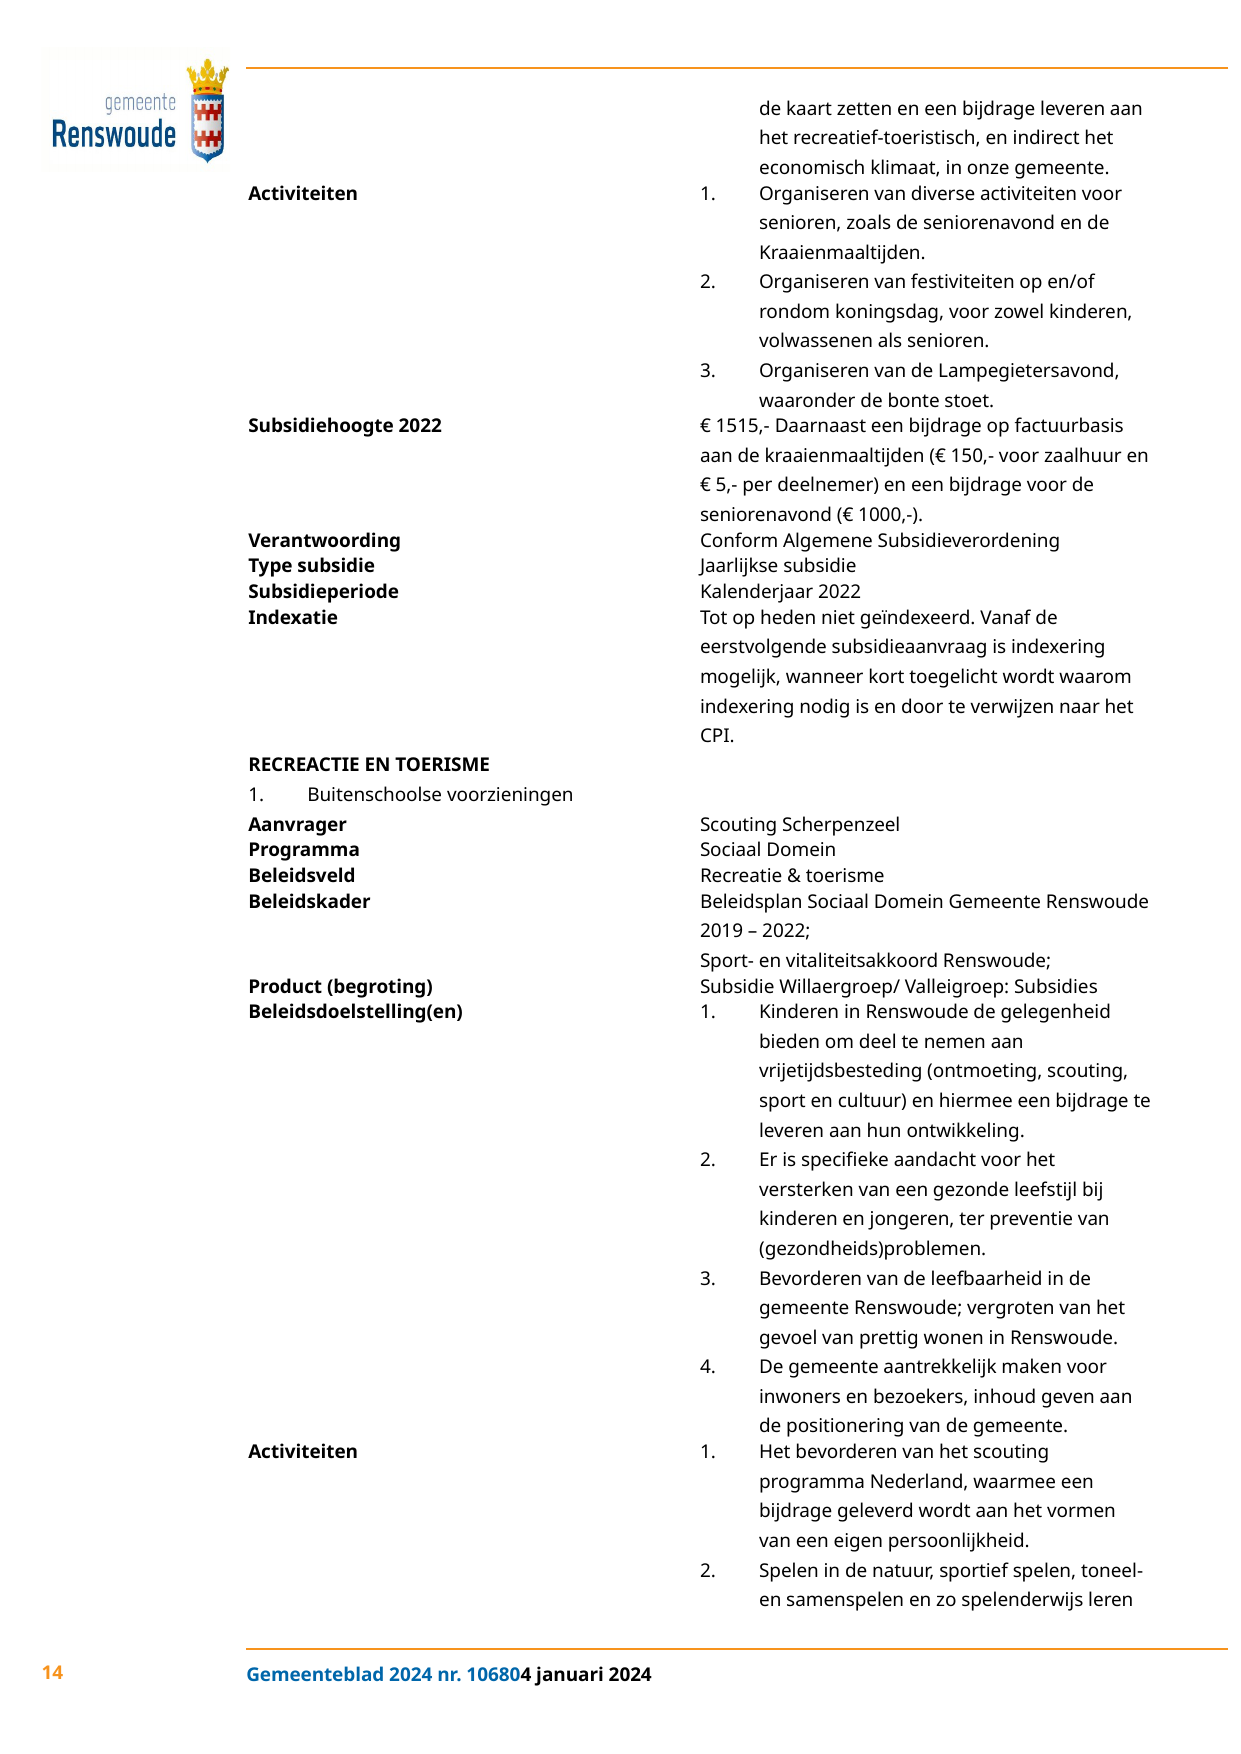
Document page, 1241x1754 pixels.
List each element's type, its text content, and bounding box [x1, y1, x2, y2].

table_cell Recreatie & toerisme [700, 862, 1152, 888]
table_cell Subsidieperiode [248, 579, 700, 604]
table_cell Activiteiten [248, 180, 700, 412]
table_cell Beleidsveld [248, 862, 700, 888]
table_cell Organiseren van diverse activiteiten voor senioren, zoals de seniorenavond en de Kraaienmaaltijden. Organiseren van festiviteiten op en/of rondom koningsdag, voor zowel kinderen, volwassenen als senioren. Organiseren van de Lampegietersavond, waaronder de bonte stoet. [700, 180, 1152, 412]
table_cell [248, 95, 700, 180]
table_cell Tot op heden niet geïndexeerd. Vanaf de eerstvolgende subsidieaanvraag is indexering mogelijk, wanneer kort toegelicht wordt waarom indexering nodig is en door te verwijzen naar het CPI. [700, 604, 1152, 748]
table_cell Verantwoording [248, 527, 700, 553]
table_cell Indexatie [248, 604, 700, 748]
table_cell Programma [248, 836, 700, 862]
picture [41, 47, 231, 172]
table_cell Beleidsplan Sociaal Domein Gemeente Renswoude 2019 – 2022; Sport- en vitaliteitsakkoord Renswoude; [700, 888, 1152, 973]
table_cell Kalenderjaar 2022 [700, 579, 1152, 604]
table_cell Subsidiehoogte 2022 [248, 413, 700, 527]
table_cell Conform Algemene Subsidieverordening [700, 527, 1152, 553]
table_cell Type subsidie [248, 553, 700, 578]
table_cell Sociaal Domein [700, 836, 1152, 862]
table_cell Product (begroting) [248, 973, 700, 998]
text RECREACTIE EN TOERISME [248, 751, 1152, 777]
table_cell Beleidsdoelstelling(en) [248, 999, 700, 1438]
table_cell Kinderen in Renswoude de gelegenheid bieden om deel te nemen aan vrijetijdsbesteding (ontmoeting, scouting, sport en cultuur) en hiermee een bijdrage te leveren aan hun ontwikkeling. Er is specifieke aandacht voor het versterken van een gezonde leefstijl bij kinderen en jongeren, ter preventie van (gezondheids)problemen. Bevorderen van de leefbaarheid in de gemeente Renswoude; vergroten van het gevoel van prettig wonen in Renswoude. De gemeente aantrekkelijk maken voor inwoners en bezoekers, inhoud geven aan de positionering van de gemeente. [700, 999, 1152, 1438]
table_header Aanvrager [248, 811, 700, 836]
table_cell de kaart zetten en een bijdrage leveren aan het recreatief-toeristisch, en indirect het economisch klimaat, in onze gemeente. [700, 95, 1152, 180]
list Buitenschoolse voorzieningen [248, 781, 1152, 807]
table_cell Activiteiten [248, 1439, 700, 1612]
table_cell Beleidskader [248, 888, 700, 973]
table_header Scouting Scherpenzeel [700, 811, 1152, 836]
table_cell € 1515,- Daarnaast een bijdrage op factuurbasis aan de kraaienmaaltijden (€ 150,- voor zaalhuur en € 5,- per deelnemer) en een bijdrage voor de seniorenavond (€ 1000,-). [700, 413, 1152, 527]
table_cell Subsidie Willaergroep/ Valleigroep: Subsidies [700, 973, 1152, 998]
table_cell Het bevorderen van het scouting programma Nederland, waarmee een bijdrage geleverd wordt aan het vormen van een eigen persoonlijkheid. Spelen in de natuur, sportief spelen, toneel- en samenspelen en zo spelenderwijs leren [700, 1439, 1152, 1612]
table_cell Jaarlijkse subsidie [700, 553, 1152, 578]
